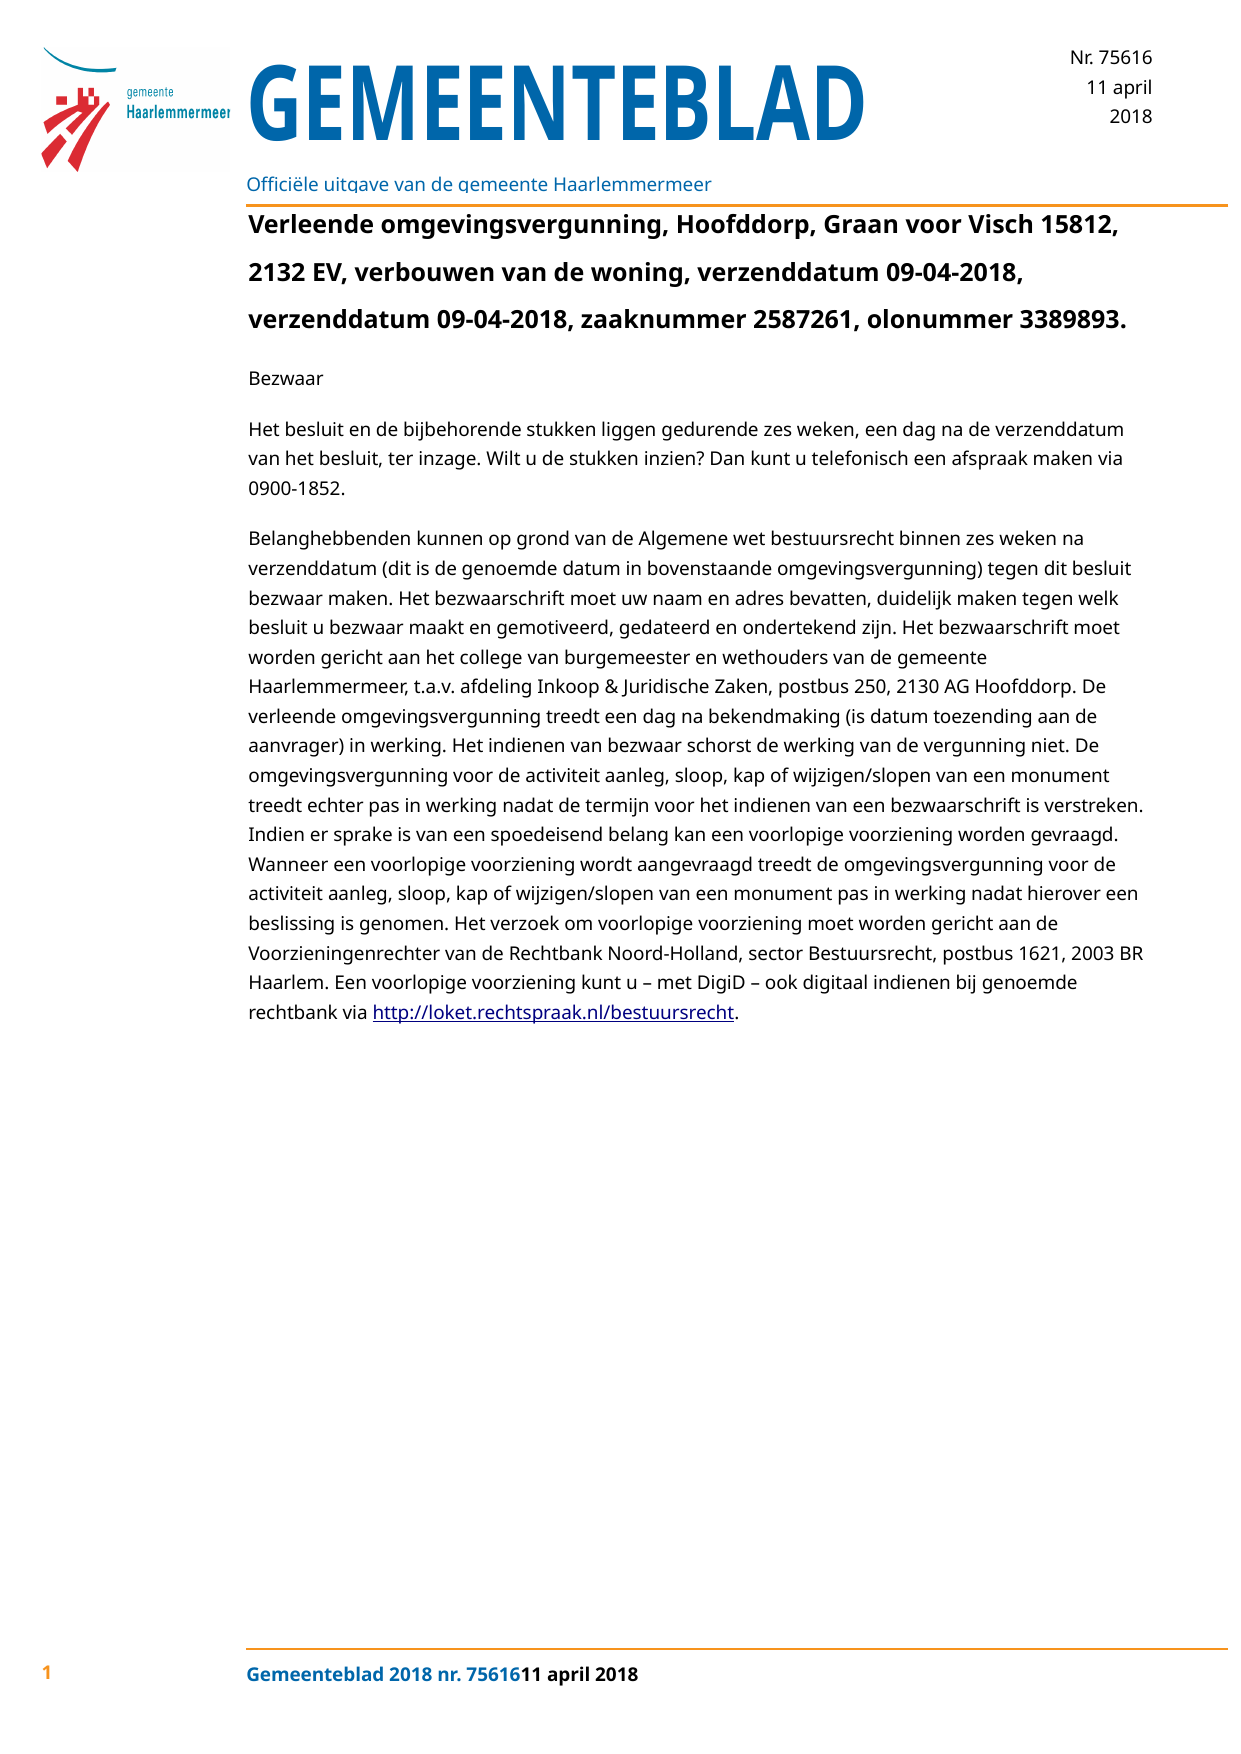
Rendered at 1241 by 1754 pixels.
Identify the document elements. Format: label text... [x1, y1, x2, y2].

text Belanghebbenden kunnen op grond van de Algemene wet bestuursrecht binnen zes weken na verzenddatum (dit is de genoemde datum in bovenstaande omgevingsvergunning) tegen dit besluit bezwaar maken. Het bezwaarschrift moet uw naam en adres bevatten, duidelijk maken tegen welk besluit u bezwaar maakt en gemotiveerd, gedateerd en ondertekend zijn. Het bezwaarschrift moet worden gericht aan het college van burgemeester en wethouders van de gemeente Haarlemmermeer, t.a.v. afdeling Inkoop & Juridische Zaken, postbus 250, 2130 AG Hoofddorp. De verleende omgevingsvergunning treedt een dag na bekendmaking (is datum toezending aan de aanvrager) in werking. Het indienen van bezwaar schorst de werking van de vergunning niet. De omgevingsvergunning voor de activiteit aanleg, sloop, kap of wijzigen/slopen van een monument treedt echter pas in werking nadat de termijn voor het indienen van een bezwaarschrift is verstreken. Indien er sprake is van een spoedeisend belang kan een voorlopige voorziening worden gevraagd. Wanneer een voorlopige voorziening wordt aangevraagd treedt de omgevingsvergunning voor de activiteit aanleg, sloop, kap of wijzigen/slopen van een monument pas in werking nadat hierover een beslissing is genomen. Het verzoek om voorlopige voorziening moet worden gericht aan de Voorzieningenrechter van de Rechtbank Noord-Holland, sector Bestuursrecht, postbus 1621, 2003 BR Haarlem. Een voorlopige voorziening kunt u – met DigiD – ook digitaal indienen bij genoemde rechtbank via http://loket.rechtspraak.nl/bestuursrecht. [248, 526, 1152, 1024]
text Bezwaar [248, 366, 1152, 391]
text Verleende omgevingsvergunning, Hoofddorp, Graan voor Visch 15812, 2132 EV, verbouwen van de woning, verzenddatum 09-04-2018, verzenddatum 09-04-2018, zaaknummer 2587261, olonummer 3389893. [248, 207, 1152, 336]
text Het besluit en de bijbehorende stukken liggen gedurende zes weken, een dag na de verzenddatum van het besluit, ter inzage. Wilt u de stukken inzien? Dan kunt u telefonisch een afspraak maken via 0900-1852. [248, 416, 1152, 501]
picture [41, 47, 231, 172]
